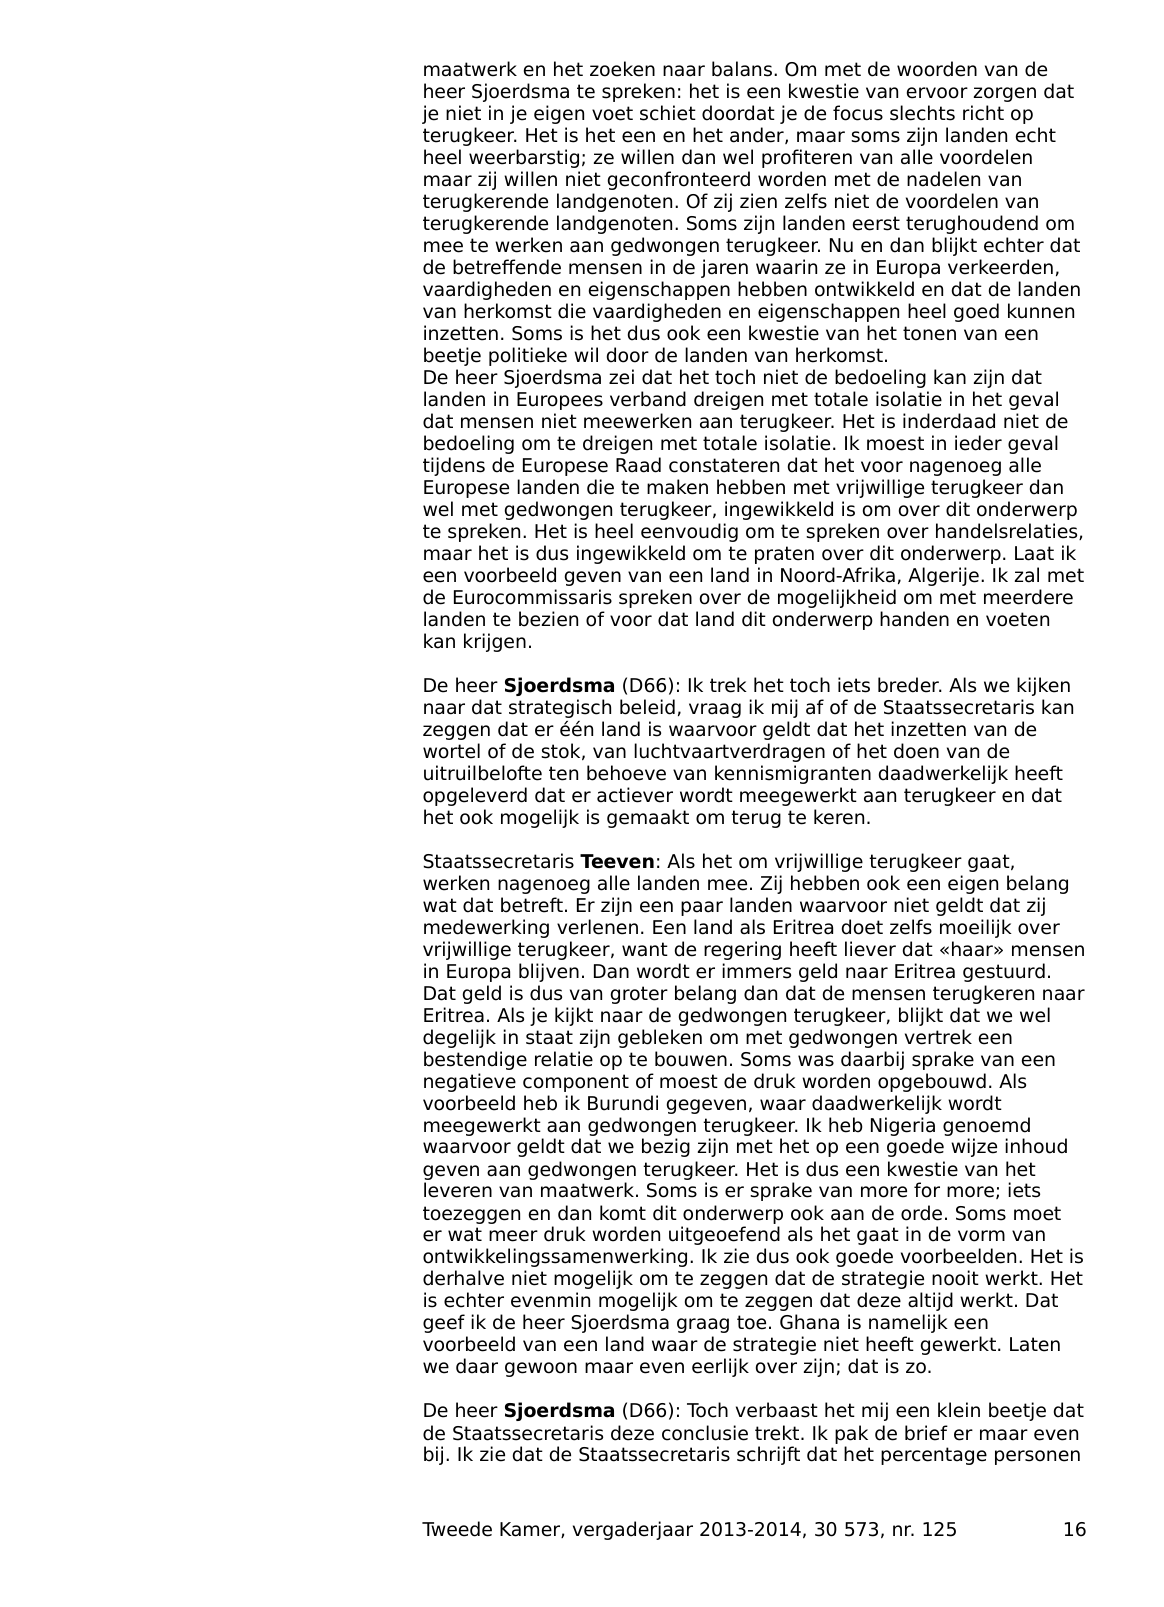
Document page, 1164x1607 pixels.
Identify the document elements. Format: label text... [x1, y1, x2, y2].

text Staatssecretaris Teeven: Als het om vrijwillige terugkeer gaat, werken nagenoeg alle landen mee. Zij hebben ook een eigen belang wat dat betreft. Er zijn een paar landen waarvoor niet geldt dat zij medewerking verlenen. Een land als Eritrea doet zelfs moeilijk over vrijwillige terugkeer, want de regering heeft liever dat «haar» mensen in Europa blijven. Dan wordt er immers geld naar Eritrea gestuurd. Dat geld is dus van groter belang dan dat de mensen terugkeren naar Eritrea. Als je kijkt naar de gedwongen terugkeer, blijkt dat we wel degelijk in staat zijn gebleken om met gedwongen vertrek een bestendige relatie op te bouwen. Soms was daarbij sprake van een negatieve component of moest de druk worden opgebouwd. Als voorbeeld heb ik Burundi gegeven, waar daadwerkelijk wordt meegewerkt aan gedwongen terugkeer. Ik heb Nigeria genoemd waarvoor geldt dat we bezig zijn met het op een goede wijze inhoud geven aan gedwongen terugkeer. Het is dus een kwestie van het leveren van maatwerk. Soms is er sprake van more for more; iets toezeggen en dan komt dit onderwerp ook aan de orde. Soms moet er wat meer druk worden uitgeoefend als het gaat in de vorm van ontwikkelingssamenwerking. Ik zie dus ook goede voorbeelden. Het is derhalve niet mogelijk om te zeggen dat de strategie nooit werkt. Het is echter evenmin mogelijk om te zeggen dat deze altijd werkt. Dat geef ik de heer Sjoerdsma graag toe. Ghana is namelijk een voorbeeld van een land waar de strategie niet heeft gewerkt. Laten we daar gewoon maar even eerlijk over zijn; dat is zo. [422, 851, 1087, 1378]
text De heer Sjoerdsma zei dat het toch niet de bedoeling kan zijn dat landen in Europees verband dreigen met totale isolatie in het geval dat mensen niet meewerken aan terugkeer. Het is inderdaad niet de bedoeling om te dreigen met totale isolatie. Ik moest in ieder geval tijdens de Europese Raad constateren dat het voor nagenoeg alle Europese landen die te maken hebben met vrijwillige terugkeer dan wel met gedwongen terugkeer, ingewikkeld is om over dit onderwerp te spreken. Het is heel eenvoudig om te spreken over handelsrelaties, maar het is dus ingewikkeld om te praten over dit onderwerp. Laat ik een voorbeeld geven van een land in Noord-Afrika, Algerije. Ik zal met de Eurocommissaris spreken over de mogelijkheid om met meerdere landen te bezien of voor dat land dit onderwerp handen en voeten kan krijgen. [422, 367, 1087, 652]
text De heer Sjoerdsma (D66): Toch verbaast het mij een klein beetje dat de Staatssecretaris deze conclusie trekt. Ik pak de brief er maar even bij. Ik zie dat de Staatssecretaris schrijft dat het percentage personen [422, 1400, 1087, 1466]
text maatwerk en het zoeken naar balans. Om met de woorden van de heer Sjoerdsma te spreken: het is een kwestie van ervoor zorgen dat je niet in je eigen voet schiet doordat je de focus slechts richt op terugkeer. Het is het een en het ander, maar soms zijn landen echt heel weerbarstig; ze willen dan wel profiteren van alle voordelen maar zij willen niet geconfronteerd worden met de nadelen van terugkerende landgenoten. Of zij zien zelfs niet de voordelen van terugkerende landgenoten. Soms zijn landen eerst terughoudend om mee te werken aan gedwongen terugkeer. Nu en dan blijkt echter dat de betreffende mensen in de jaren waarin ze in Europa verkeerden, vaardigheden en eigenschappen hebben ontwikkeld en dat de landen van herkomst die vaardigheden en eigenschappen heel goed kunnen inzetten. Soms is het dus ook een kwestie van het tonen van een beetje politieke wil door de landen van herkomst. [422, 59, 1087, 367]
text De heer Sjoerdsma (D66): Ik trek het toch iets breder. Als we kijken naar dat strategisch beleid, vraag ik mij af of de Staatssecretaris kan zeggen dat er één land is waarvoor geldt dat het inzetten van de wortel of de stok, van luchtvaartverdragen of het doen van de uitruilbelofte ten behoeve van kennismigranten daadwerkelijk heeft opgeleverd dat er actiever wordt meegewerkt aan terugkeer en dat het ook mogelijk is gemaakt om terug te keren. [422, 675, 1087, 828]
